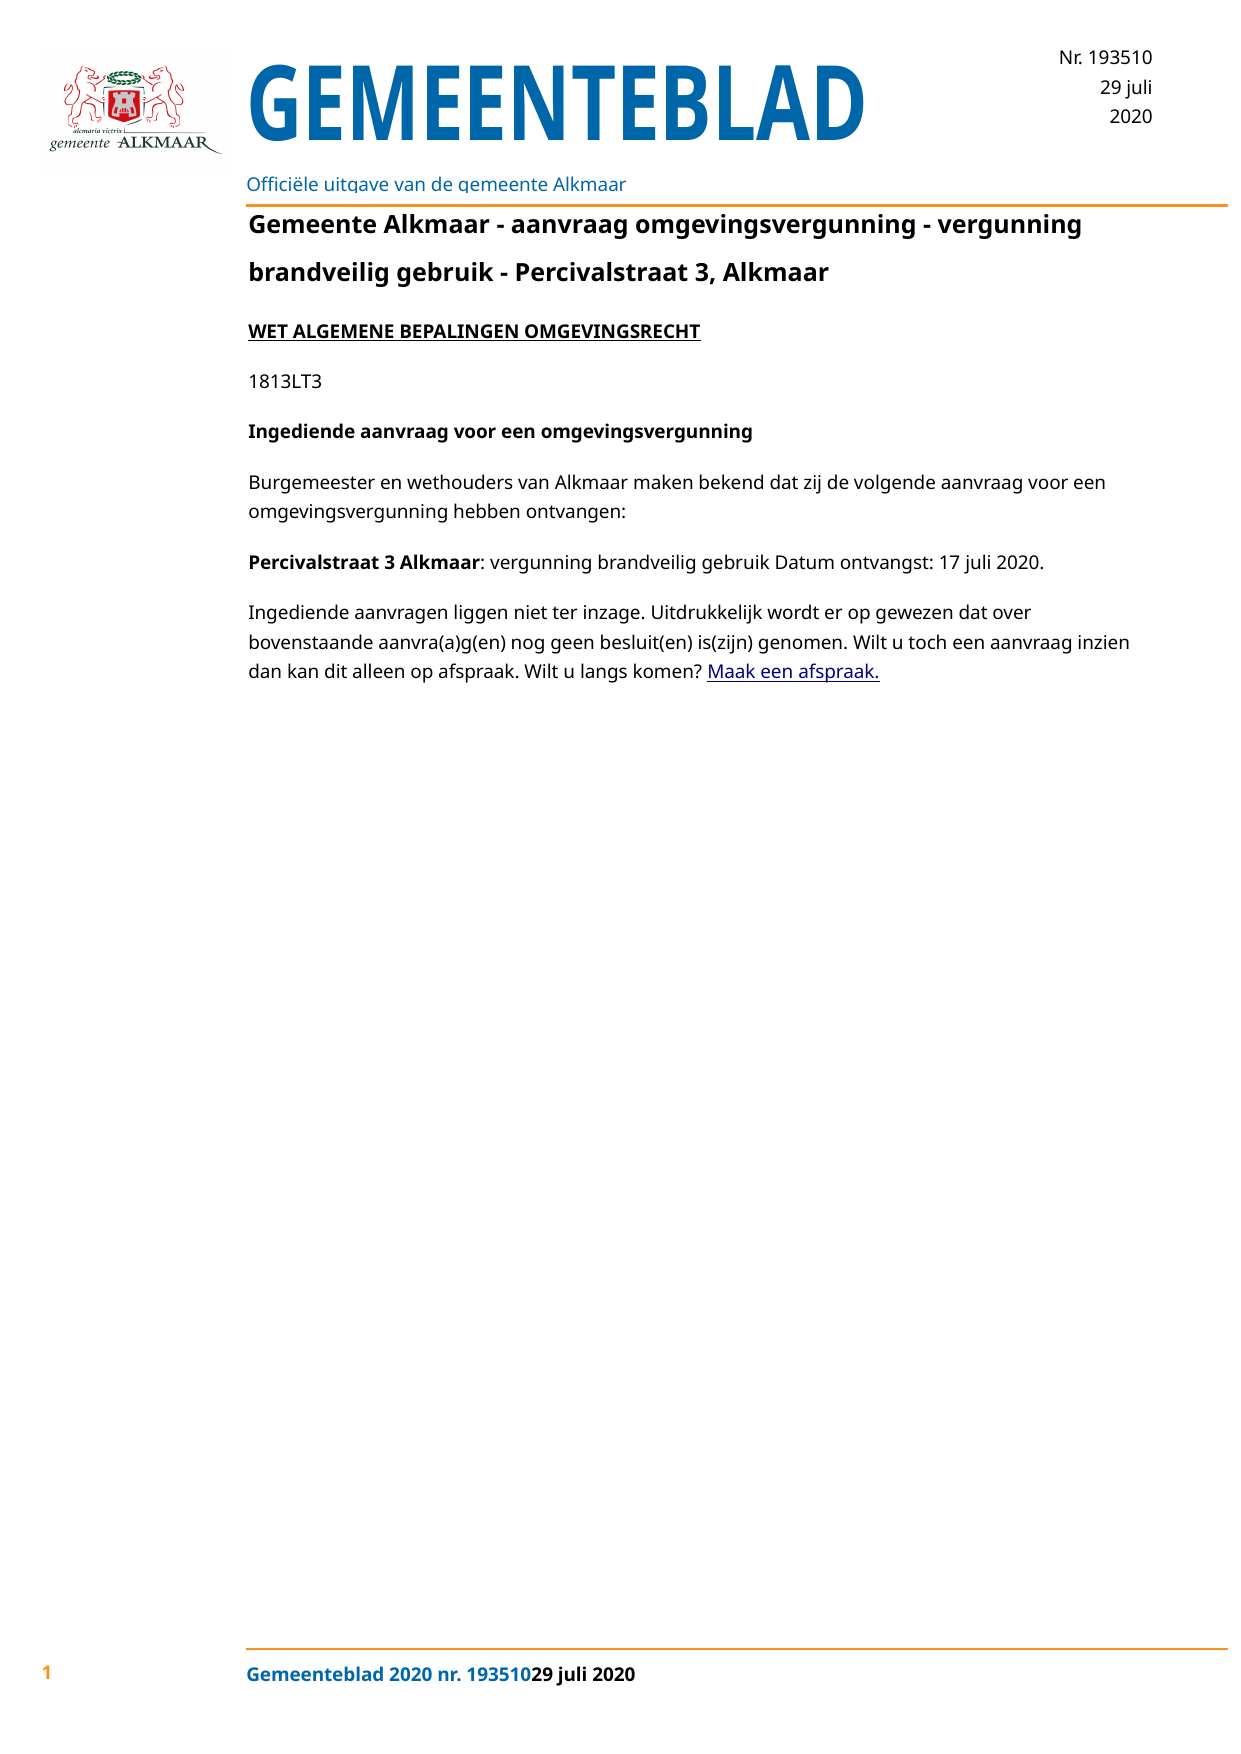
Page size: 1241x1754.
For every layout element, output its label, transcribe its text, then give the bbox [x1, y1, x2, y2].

text 1813LT3 [248, 368, 1152, 394]
text Ingediende aanvraag voor een omgevingsvergunning [248, 419, 1152, 444]
picture [41, 47, 231, 172]
text Ingediende aanvragen liggen niet ter inzage. Uitdrukkelijk wordt er op gewezen dat over bovenstaande aanvra(a)g(en) nog geen besluit(en) is(zijn) genomen. Wilt u toch een aanvraag inzien dan kan dit alleen op afspraak. Wilt u langs komen? Maak een afspraak. [248, 599, 1152, 684]
text Gemeente Alkmaar - aanvraag omgevingsvergunning - vergunning brandveilig gebruik - Percivalstraat 3, Alkmaar [248, 207, 1152, 288]
text WET ALGEMENE BEPALINGEN OMGEVINGSRECHT [248, 318, 1152, 344]
text Burgemeester en wethouders van Alkmaar maken bekend dat zij de volgende aanvraag voor een omgevingsvergunning hebben ontvangen: [248, 469, 1152, 524]
text Percivalstraat 3 Alkmaar: vergunning brandveilig gebruik Datum ontvangst: 17 juli 2020. [248, 549, 1152, 575]
